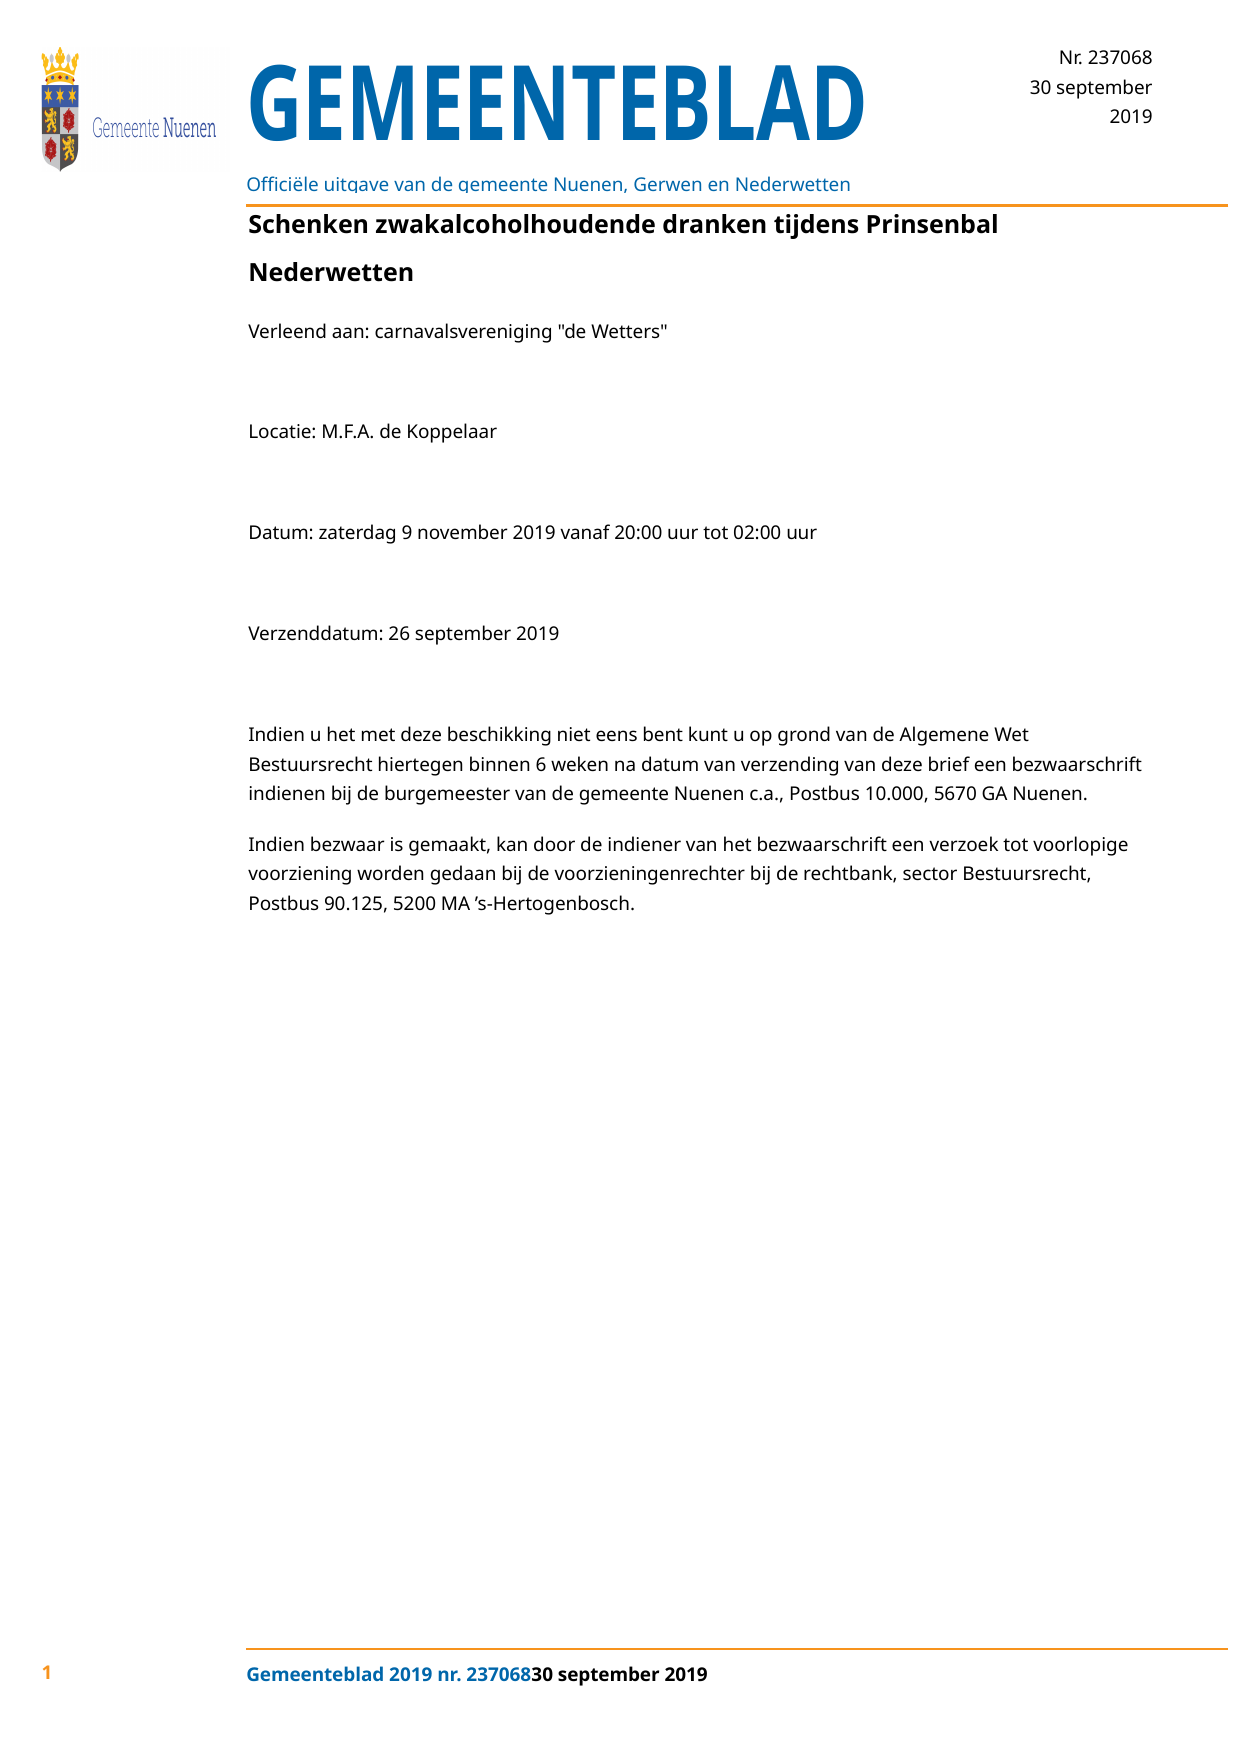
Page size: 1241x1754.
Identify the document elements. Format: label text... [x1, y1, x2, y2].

text Indien bezwaar is gemaakt, kan door de indiener van het bezwaarschrift een verzoek tot voorlopige voorziening worden gedaan bij de voorzieningenrechter bij de rechtbank, sector Bestuursrecht, Postbus 90.125, 5200 MA ’s-Hertogenbosch. [248, 831, 1152, 916]
text Verleend aan: carnavalsvereniging "de Wetters" [248, 318, 1152, 344]
text Indien u het met deze beschikking niet eens bent kunt u op grond van de Algemene Wet Bestuursrecht hiertegen binnen 6 weken na datum van verzending van deze brief een bezwaarschrift indienen bij de burgemeester van de gemeente Nuenen c.a., Postbus 10.000, 5670 GA Nuenen. [248, 721, 1152, 806]
picture [41, 47, 231, 172]
text Verzenddatum: 26 september 2019 [248, 620, 1152, 646]
text Datum: zaterdag 9 november 2019 vanaf 20:00 uur tot 02:00 uur [248, 519, 1152, 545]
text Locatie: M.F.A. de Koppelaar [248, 419, 1152, 444]
text Schenken zwakalcoholhoudende dranken tijdens Prinsenbal Nederwetten [248, 207, 1152, 288]
